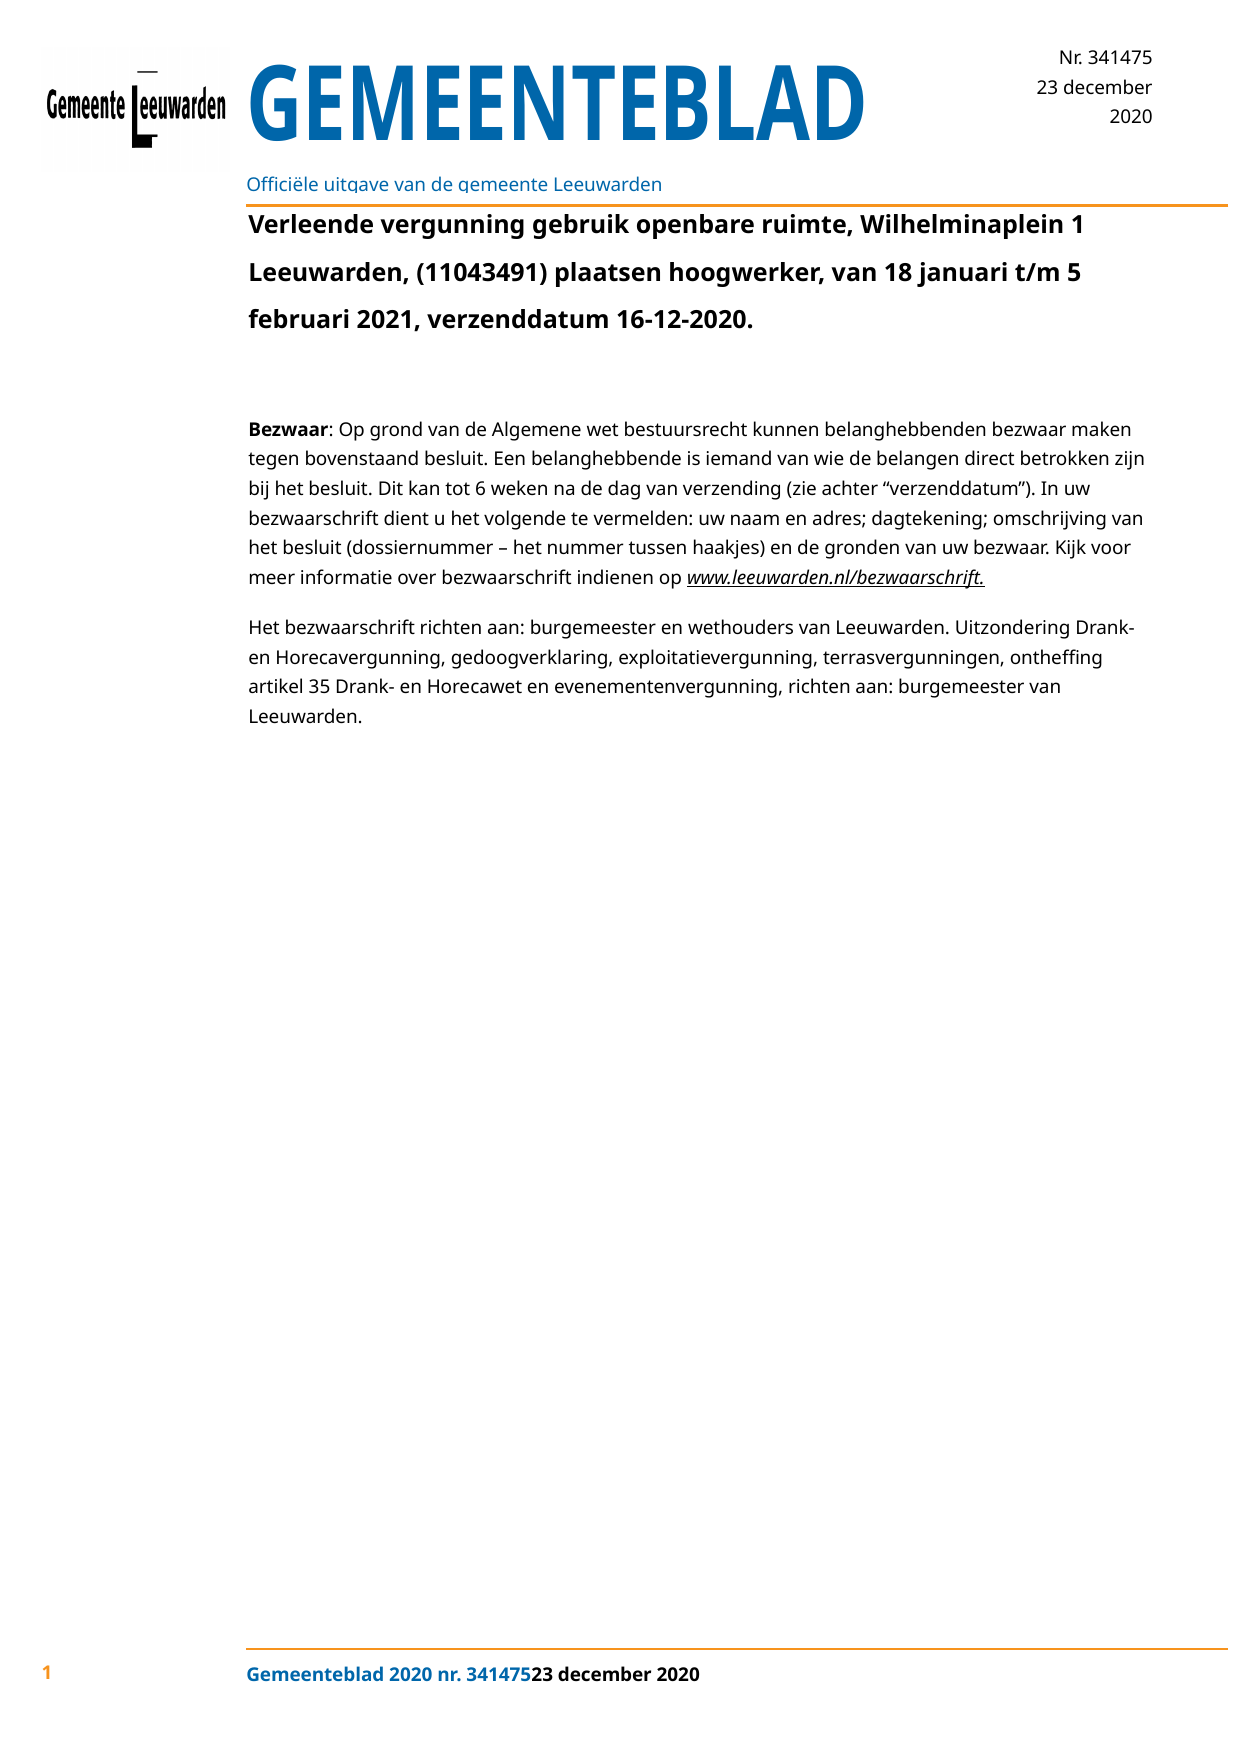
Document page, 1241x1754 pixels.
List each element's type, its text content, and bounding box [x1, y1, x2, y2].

text Verleende vergunning gebruik openbare ruimte, Wilhelminaplein 1 Leeuwarden, (11043491) plaatsen hoogwerker, van 18 januari t/m 5 februari 2021, verzenddatum 16-12-2020. [248, 207, 1152, 336]
text Bezwaar: Op grond van de Algemene wet bestuursrecht kunnen belanghebbenden bezwaar maken tegen bovenstaand besluit. Een belanghebbende is iemand van wie de belangen direct betrokken zijn bij het besluit. Dit kan tot 6 weken na de dag van verzending (zie achter “verzenddatum”). In uw bezwaarschrift dient u het volgende te vermelden: uw naam en adres; dagtekening; omschrijving van het besluit (dossiernummer – het nummer tussen haakjes) en de gronden van uw bezwaar. Kijk voor meer informatie over bezwaarschrift indienen op www.leeuwarden.nl/bezwaarschrift. [248, 416, 1152, 589]
text Het bezwaarschrift richten aan: burgemeester en wethouders van Leeuwarden. Uitzondering Drank- en Horecavergunning, gedoogverklaring, exploitatievergunning, terrasvergunningen, ontheffing artikel 35 Drank- en Horecawet en evenementenvergunning, richten aan: burgemeester van Leeuwarden. [248, 614, 1152, 729]
picture [41, 47, 231, 172]
